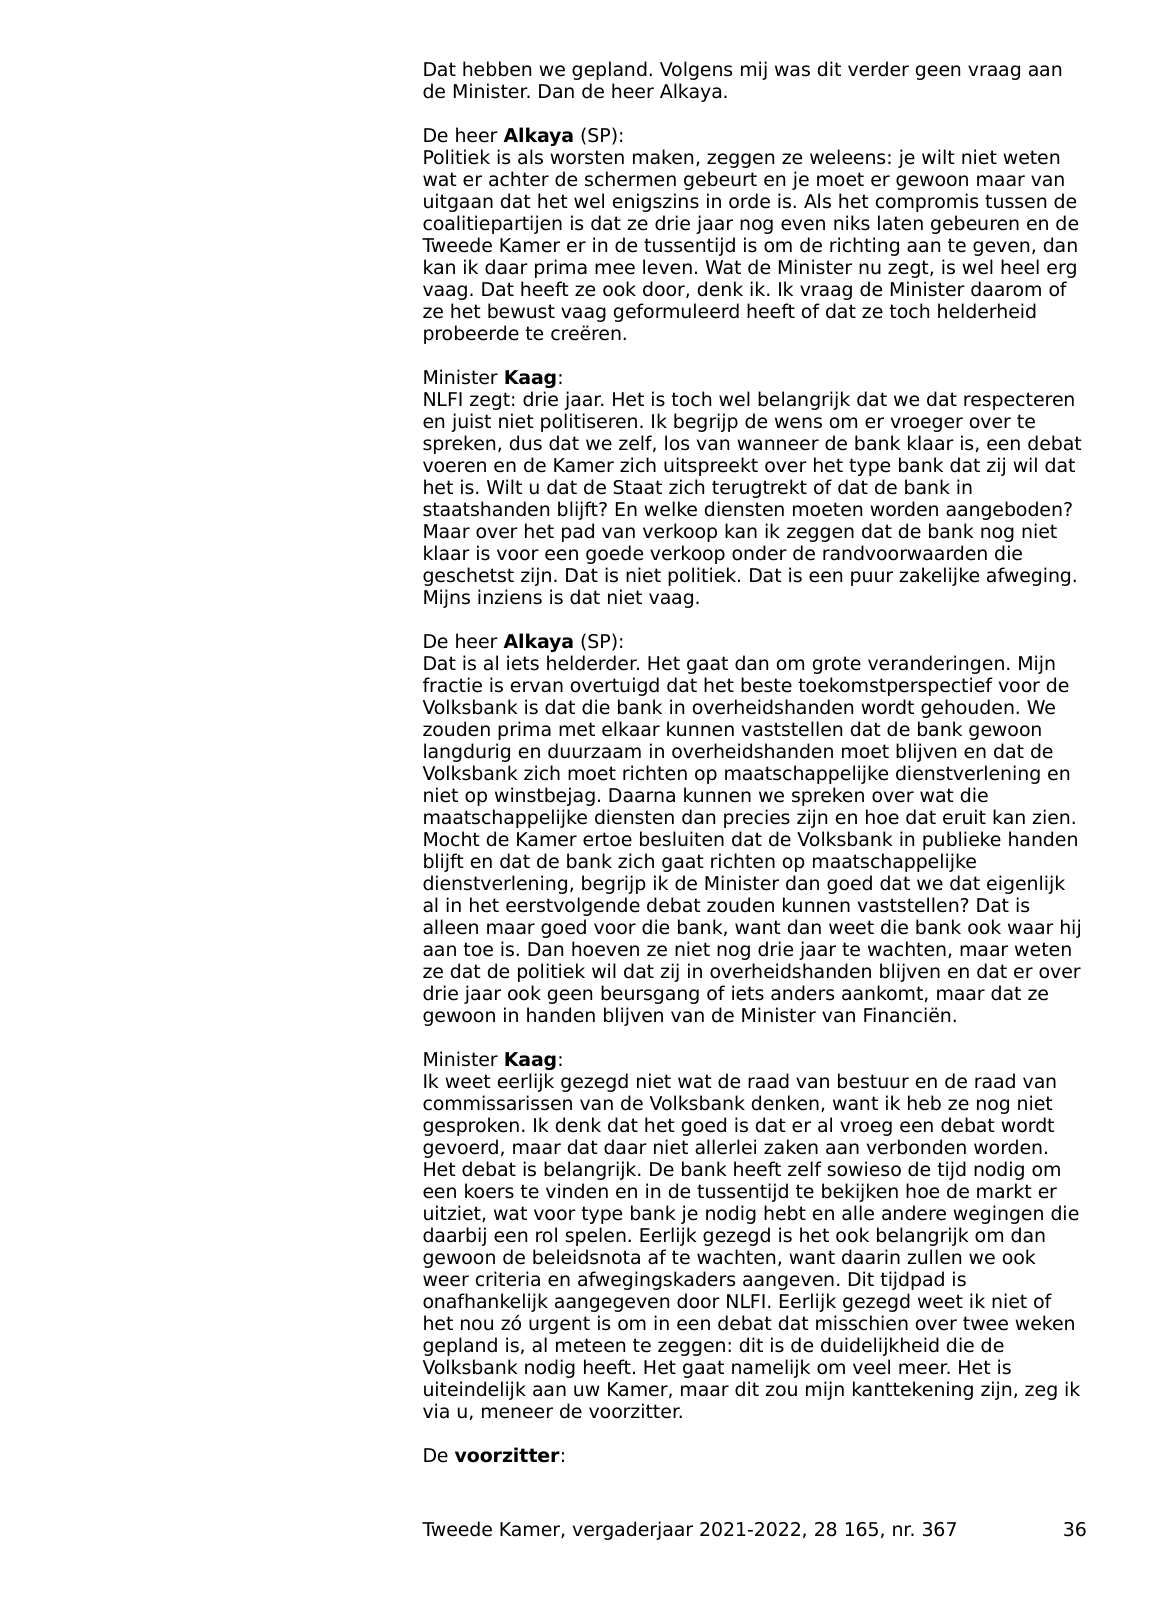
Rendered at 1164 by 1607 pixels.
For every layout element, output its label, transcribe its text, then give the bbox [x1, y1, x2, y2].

text Dat is al iets helderder. Het gaat dan om grote veranderingen. Mijn fractie is ervan overtuigd dat het beste toekomstperspectief voor de Volksbank is dat die bank in overheidshanden wordt gehouden. We zouden prima met elkaar kunnen vaststellen dat de bank gewoon langdurig en duurzaam in overheidshanden moet blijven en dat de Volksbank zich moet richten op maatschappelijke dienstverlening en niet op winstbejag. Daarna kunnen we spreken over wat die maatschappelijke diensten dan precies zijn en hoe dat eruit kan zien. Mocht de Kamer ertoe besluiten dat de Volksbank in publieke handen blijft en dat de bank zich gaat richten op maatschappelijke dienstverlening, begrijp ik de Minister dan goed dat we dat eigenlijk al in het eerstvolgende debat zouden kunnen vaststellen? Dat is alleen maar goed voor die bank, want dan weet die bank ook waar hij aan toe is. Dan hoeven ze niet nog drie jaar te wachten, maar weten ze dat de politiek wil dat zij in overheidshanden blijven en dat er over drie jaar ook geen beursgang of iets anders aankomt, maar dat ze gewoon in handen blijven van de Minister van Financiën. [422, 653, 1087, 1027]
text Minister Kaag: [422, 1049, 1087, 1071]
text NLFI zegt: drie jaar. Het is toch wel belangrijk dat we dat respecteren en juist niet politiseren. Ik begrijp de wens om er vroeger over te spreken, dus dat we zelf, los van wanneer de bank klaar is, een debat voeren en de Kamer zich uitspreekt over het type bank dat zij wil dat het is. Wilt u dat de Staat zich terugtrekt of dat de bank in staatshanden blijft? En welke diensten moeten worden aangeboden? Maar over het pad van verkoop kan ik zeggen dat de bank nog niet klaar is voor een goede verkoop onder de randvoorwaarden die geschetst zijn. Dat is niet politiek. Dat is een puur zakelijke afweging. Mijns inziens is dat niet vaag. [422, 389, 1087, 609]
text Ik weet eerlijk gezegd niet wat de raad van bestuur en de raad van commissarissen van de Volksbank denken, want ik heb ze nog niet gesproken. Ik denk dat het goed is dat er al vroeg een debat wordt gevoerd, maar dat daar niet allerlei zaken aan verbonden worden. Het debat is belangrijk. De bank heeft zelf sowieso de tijd nodig om een koers te vinden en in de tussentijd te bekijken hoe de markt er uitziet, wat voor type bank je nodig hebt en alle andere wegingen die daarbij een rol spelen. Eerlijk gezegd is het ook belangrijk om dan gewoon de beleidsnota af te wachten, want daarin zullen we ook weer criteria en afwegingskaders aangeven. Dit tijdpad is onafhankelijk aangegeven door NLFI. Eerlijk gezegd weet ik niet of het nou zó urgent is om in een debat dat misschien over twee weken gepland is, al meteen te zeggen: dit is de duidelijkheid die de Volksbank nodig heeft. Het gaat namelijk om veel meer. Het is uiteindelijk aan uw Kamer, maar dit zou mijn kanttekening zijn, zeg ik via u, meneer de voorzitter. [422, 1071, 1087, 1423]
text De heer Alkaya (SP): [422, 125, 1087, 147]
text De heer Alkaya (SP): [422, 631, 1087, 653]
text Politiek is als worsten maken, zeggen ze weleens: je wilt niet weten wat er achter de schermen gebeurt en je moet er gewoon maar van uitgaan dat het wel enigszins in orde is. Als het compromis tussen de coalitiepartijen is dat ze drie jaar nog even niks laten gebeuren en de Tweede Kamer er in de tussentijd is om de richting aan te geven, dan kan ik daar prima mee leven. Wat de Minister nu zegt, is wel heel erg vaag. Dat heeft ze ook door, denk ik. Ik vraag de Minister daarom of ze het bewust vaag geformuleerd heeft of dat ze toch helderheid probeerde te creëren. [422, 147, 1087, 345]
text De voorzitter: [422, 1445, 1087, 1467]
text Dat hebben we gepland. Volgens mij was dit verder geen vraag aan de Minister. Dan de heer Alkaya. [422, 59, 1087, 103]
text Minister Kaag: [422, 367, 1087, 389]
